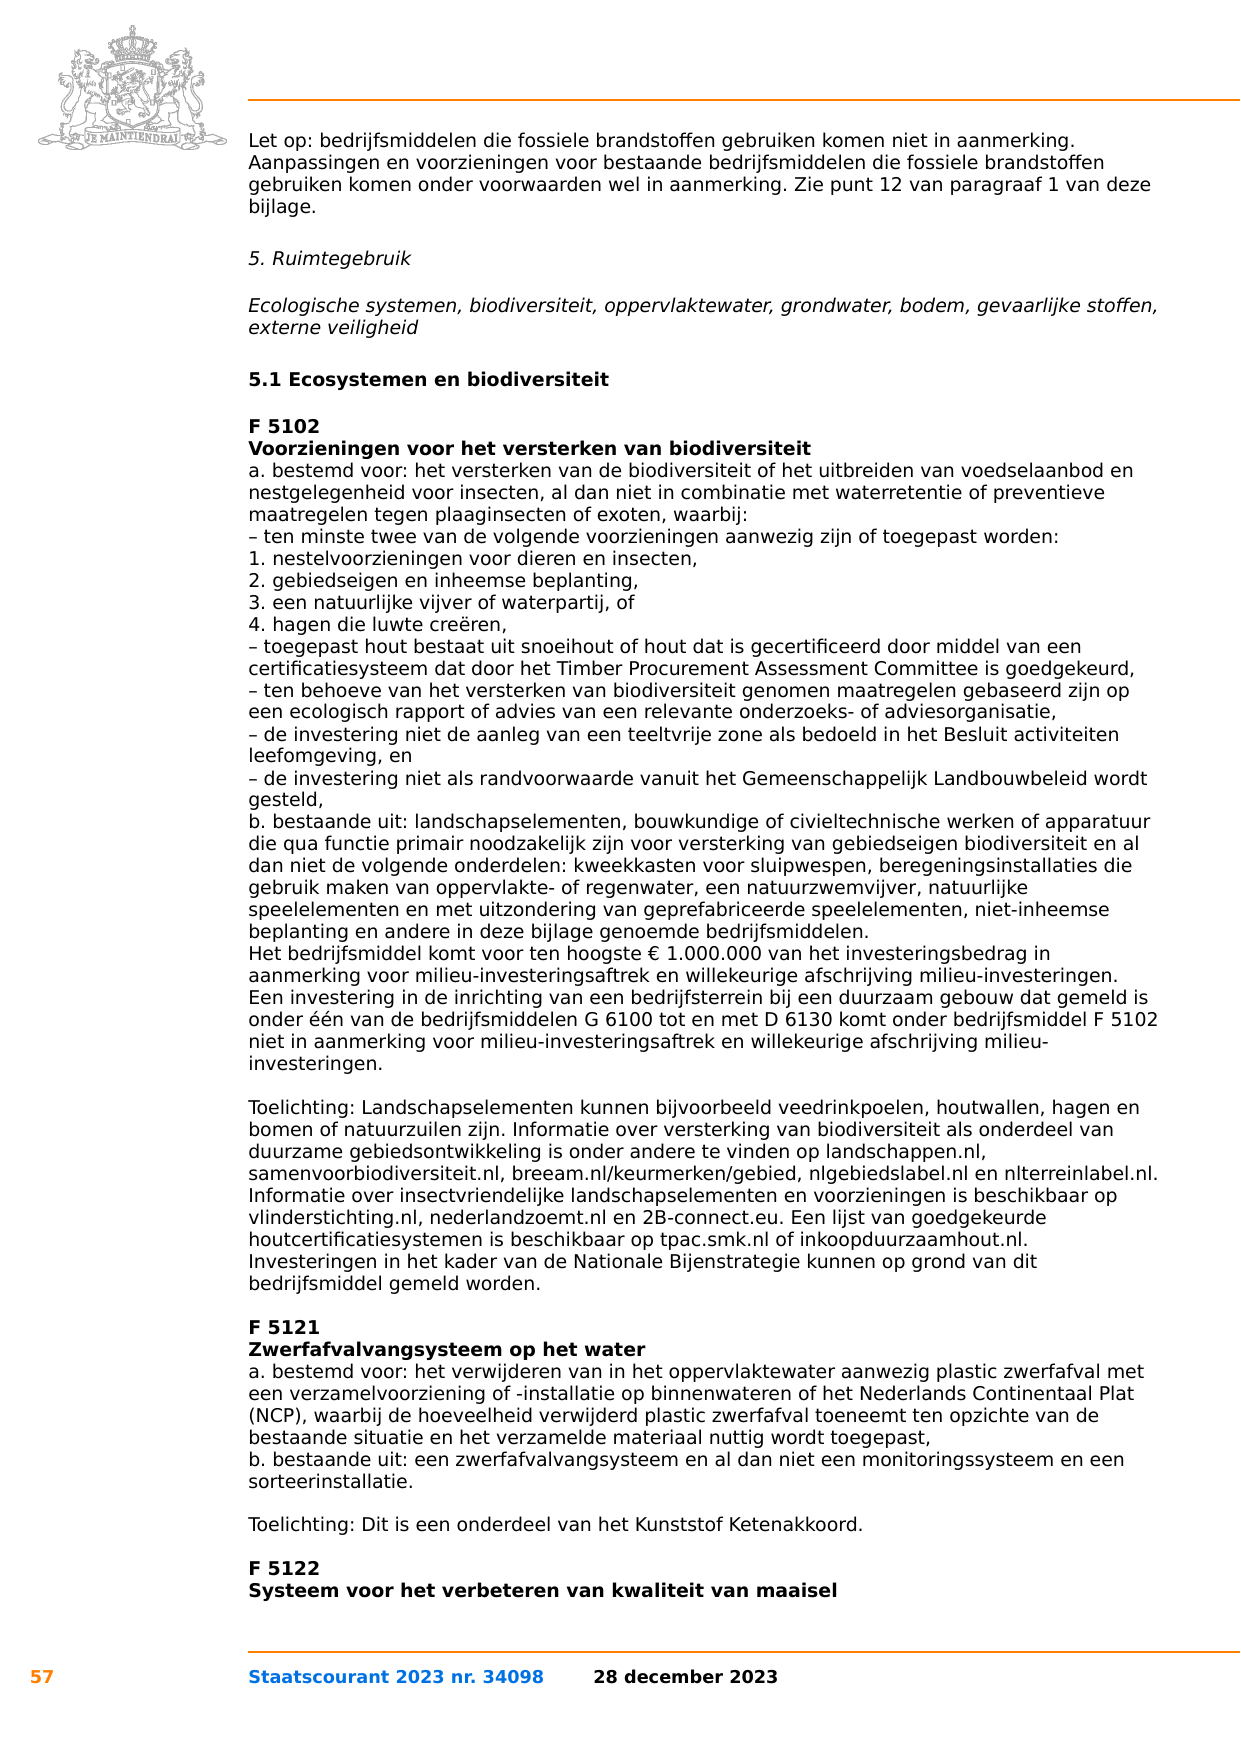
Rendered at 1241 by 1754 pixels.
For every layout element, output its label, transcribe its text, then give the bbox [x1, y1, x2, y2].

text Zwerfafvalvangsysteem op het water [248, 1339, 1163, 1361]
text – ten behoeve van het versterken van biodiversiteit genomen maatregelen gebaseerd zijn op een ecologisch rapport of advies van een relevante onderzoeks- of adviesorganisatie, [248, 679, 1163, 723]
picture [38, 25, 227, 150]
subtitle 5.1 Ecosystemen en biodiversiteit [248, 369, 1163, 391]
text Toelichting: Dit is een onderdeel van het Kunststof Ketenakkoord. [248, 1514, 1163, 1536]
text b. bestaande uit: landschapselementen, bouwkundige of civieltechnische werken of apparatuur die qua functie primair noodzakelijk zijn voor versterking van gebiedseigen biodiversiteit en al dan niet de volgende onderdelen: kweekkasten voor sluipwespen, beregeningsinstallaties die gebruik maken van oppervlakte- of regenwater, een natuurzwemvijver, natuurlijke speelelementen en met uitzondering van geprefabriceerde speelelementen, niet-inheemse beplanting en andere in deze bijlage genoemde bedrijfsmiddelen. [248, 811, 1163, 943]
text F 5121 [248, 1317, 1163, 1339]
text Ecologische systemen, biodiversiteit, oppervlaktewater, grondwater, bodem, gevaarlijke stoffen, externe veiligheid [248, 295, 1163, 339]
text Systeem voor het verbeteren van kwaliteit van maaisel [248, 1580, 1163, 1602]
text F 5102 [248, 416, 1163, 438]
text a. bestemd voor: het versterken van de biodiversiteit of het uitbreiden van voedselaanbod en nestgelegenheid voor insecten, al dan niet in combinatie met waterretentie of preventieve maatregelen tegen plaaginsecten of exoten, waarbij: [248, 460, 1163, 526]
text a. bestemd voor: het verwijderen van in het oppervlaktewater aanwezig plastic zwerfafval met een verzamelvoorziening of -installatie op binnenwateren of het Nederlands Continentaal Plat (NCP), waarbij de hoeveelheid verwijderd plastic zwerfafval toeneemt ten opzichte van de bestaande situatie en het verzamelde materiaal nuttig wordt toegepast, [248, 1361, 1163, 1448]
text Toelichting: Landschapselementen kunnen bijvoorbeeld veedrinkpoelen, houtwallen, hagen en bomen of natuurzuilen zijn. Informatie over versterking van biodiversiteit als onderdeel van duurzame gebiedsontwikkeling is onder andere te vinden op landschappen.nl, samenvoorbiodiversiteit.nl, breeam.nl/keurmerken/gebied, nlgebiedslabel.nl en nlterreinlabel.nl. Informatie over insectvriendelijke landschapselementen en voorzieningen is beschikbaar op vlinderstichting.nl, nederlandzoemt.nl en 2B-connect.eu. Een lijst van goedgekeurde houtcertificatiesystemen is beschikbaar op tpac.smk.nl of inkoopduurzaamhout.nl. Investeringen in het kader van de Nationale Bijenstrategie kunnen op grond van dit bedrijfsmiddel gemeld worden. [248, 1097, 1163, 1295]
text Let op: bedrijfsmiddelen die fossiele brandstoffen gebruiken komen niet in aanmerking. Aanpassingen en voorzieningen voor bestaande bedrijfsmiddelen die fossiele brandstoffen gebruiken komen onder voorwaarden wel in aanmerking. Zie punt 12 van paragraaf 1 van deze bijlage. [248, 130, 1163, 218]
text 2. gebiedseigen en inheemse beplanting, [248, 569, 1163, 592]
text 3. een natuurlijke vijver of waterpartij, of [248, 592, 1163, 613]
text – ten minste twee van de volgende voorzieningen aanwezig zijn of toegepast worden: [248, 526, 1163, 548]
text Voorzieningen voor het versterken van biodiversiteit [248, 438, 1163, 460]
text F 5122 [248, 1558, 1163, 1580]
text 4. hagen die luwte creëren, [248, 613, 1163, 636]
text – de investering niet als randvoorwaarde vanuit het Gemeenschappelijk Landbouwbeleid wordt gesteld, [248, 767, 1163, 811]
text Een investering in de inrichting van een bedrijfsterrein bij een duurzaam gebouw dat gemeld is onder één van de bedrijfsmiddelen G 6100 tot en met D 6130 komt onder bedrijfsmiddel F 5102 niet in aanmerking voor milieu-investeringsaftrek en willekeurige afschrijving milieu-investeringen. [248, 987, 1163, 1075]
subtitle 5. Ruimtegebruik [248, 248, 1163, 270]
text Het bedrijfsmiddel komt voor ten hoogste € 1.000.000 van het investeringsbedrag in aanmerking voor milieu-investeringsaftrek en willekeurige afschrijving milieu-investeringen. [248, 943, 1163, 987]
text b. bestaande uit: een zwerfafvalvangsysteem en al dan niet een monitoringssysteem en een sorteerinstallatie. [248, 1448, 1163, 1492]
text – toegepast hout bestaat uit snoeihout of hout dat is gecertificeerd door middel van een certificatiesysteem dat door het Timber Procurement Assessment Committee is goedgekeurd, [248, 636, 1163, 679]
text – de investering niet de aanleg van een teeltvrije zone als bedoeld in het Besluit activiteiten leefomgeving, en [248, 723, 1163, 767]
text 1. nestelvoorzieningen voor dieren en insecten, [248, 548, 1163, 569]
